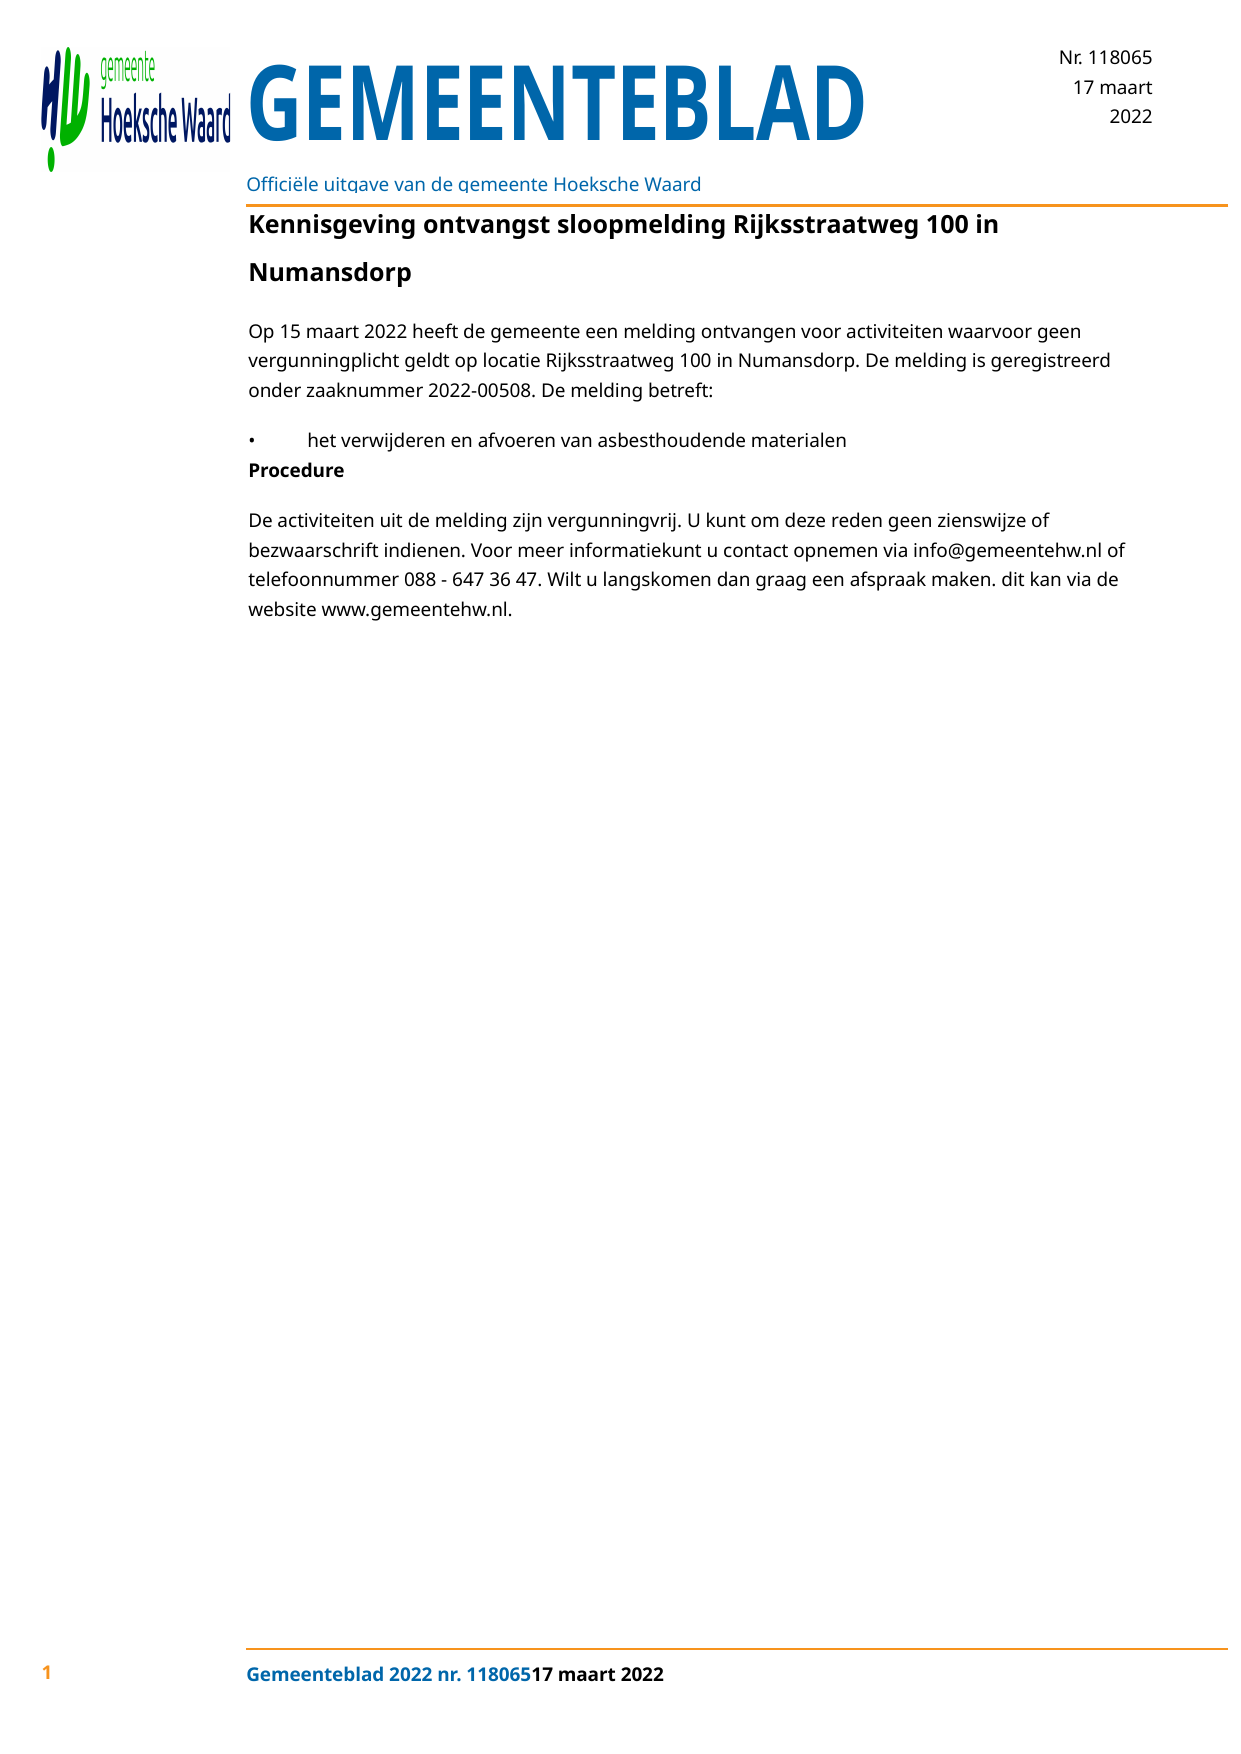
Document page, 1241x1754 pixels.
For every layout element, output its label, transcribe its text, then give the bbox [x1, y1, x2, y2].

text De activiteiten uit de melding zijn vergunningvrij. U kunt om deze reden geen zienswijze of bezwaarschrift indienen. Voor meer informatiekunt u contact opnemen via info@gemeentehw.nl of telefoonnummer 088 - 647 36 47. Wilt u langskomen dan graag een afspraak maken. dit kan via de website www.gemeentehw.nl. [248, 507, 1152, 622]
text Kennisgeving ontvangst sloopmelding Rijksstraatweg 100 in Numansdorp [248, 207, 1152, 288]
text Op 15 maart 2022 heeft de gemeente een melding ontvangen voor activiteiten waarvoor geen vergunningplicht geldt op locatie Rijksstraatweg 100 in Numansdorp. De melding is geregistreerd onder zaaknummer 2022-00508. De melding betreft: [248, 318, 1152, 403]
picture [41, 47, 231, 172]
list het verwijderen en afvoeren van asbesthoudende materialen [248, 427, 1152, 453]
text Procedure [248, 457, 1152, 483]
